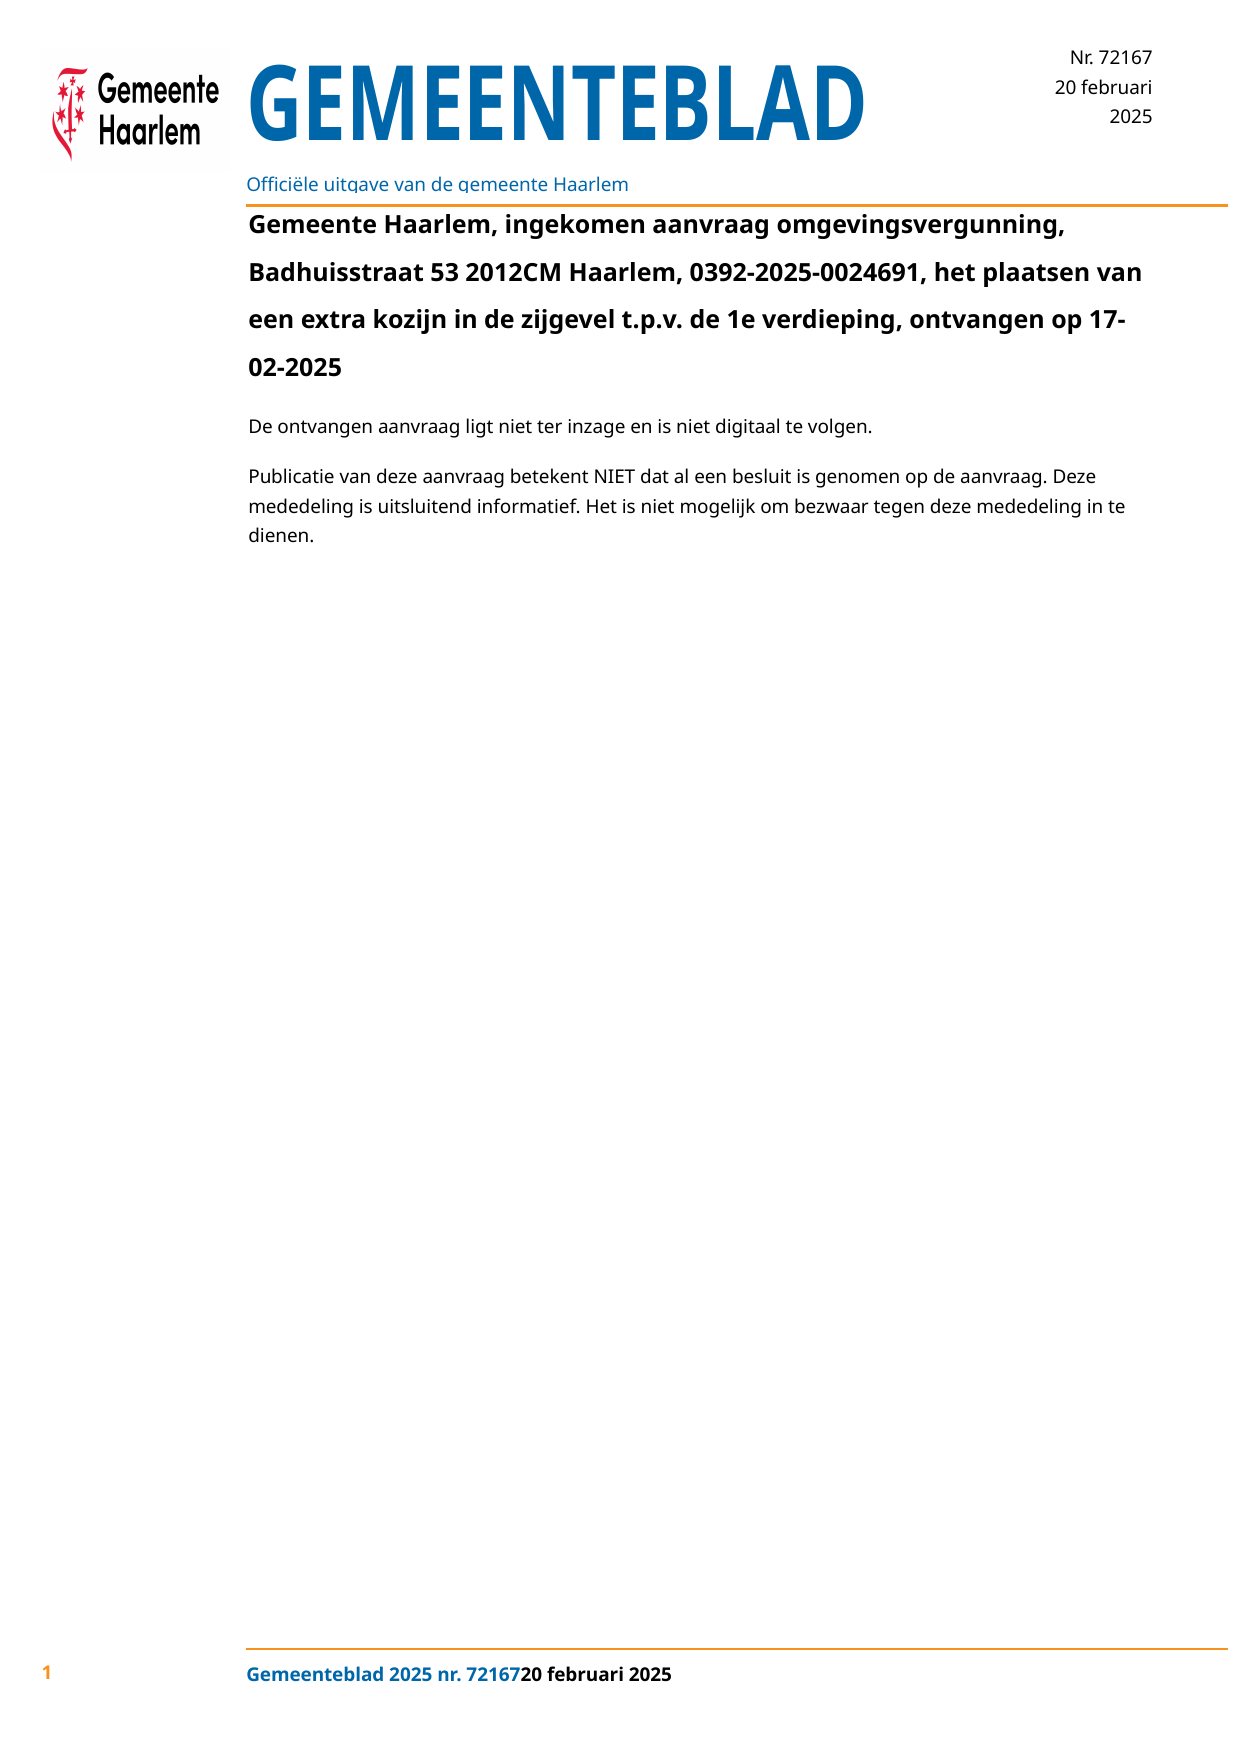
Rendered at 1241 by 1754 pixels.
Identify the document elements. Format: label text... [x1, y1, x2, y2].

text De ontvangen aanvraag ligt niet ter inzage en is niet digitaal te volgen. [248, 413, 1152, 439]
text Gemeente Haarlem, ingekomen aanvraag omgevingsvergunning, Badhuisstraat 53 2012CM Haarlem, 0392-2025-0024691, het plaatsen van een extra kozijn in de zijgevel t.p.v. de 1e verdieping, ontvangen op 17-02-2025 [248, 207, 1152, 384]
text Publicatie van deze aanvraag betekent NIET dat al een besluit is genomen op de aanvraag. Deze mededeling is uitsluitend informatief. Het is niet mogelijk om bezwaar tegen deze mededeling in te dienen. [248, 463, 1152, 548]
picture [41, 47, 231, 172]
